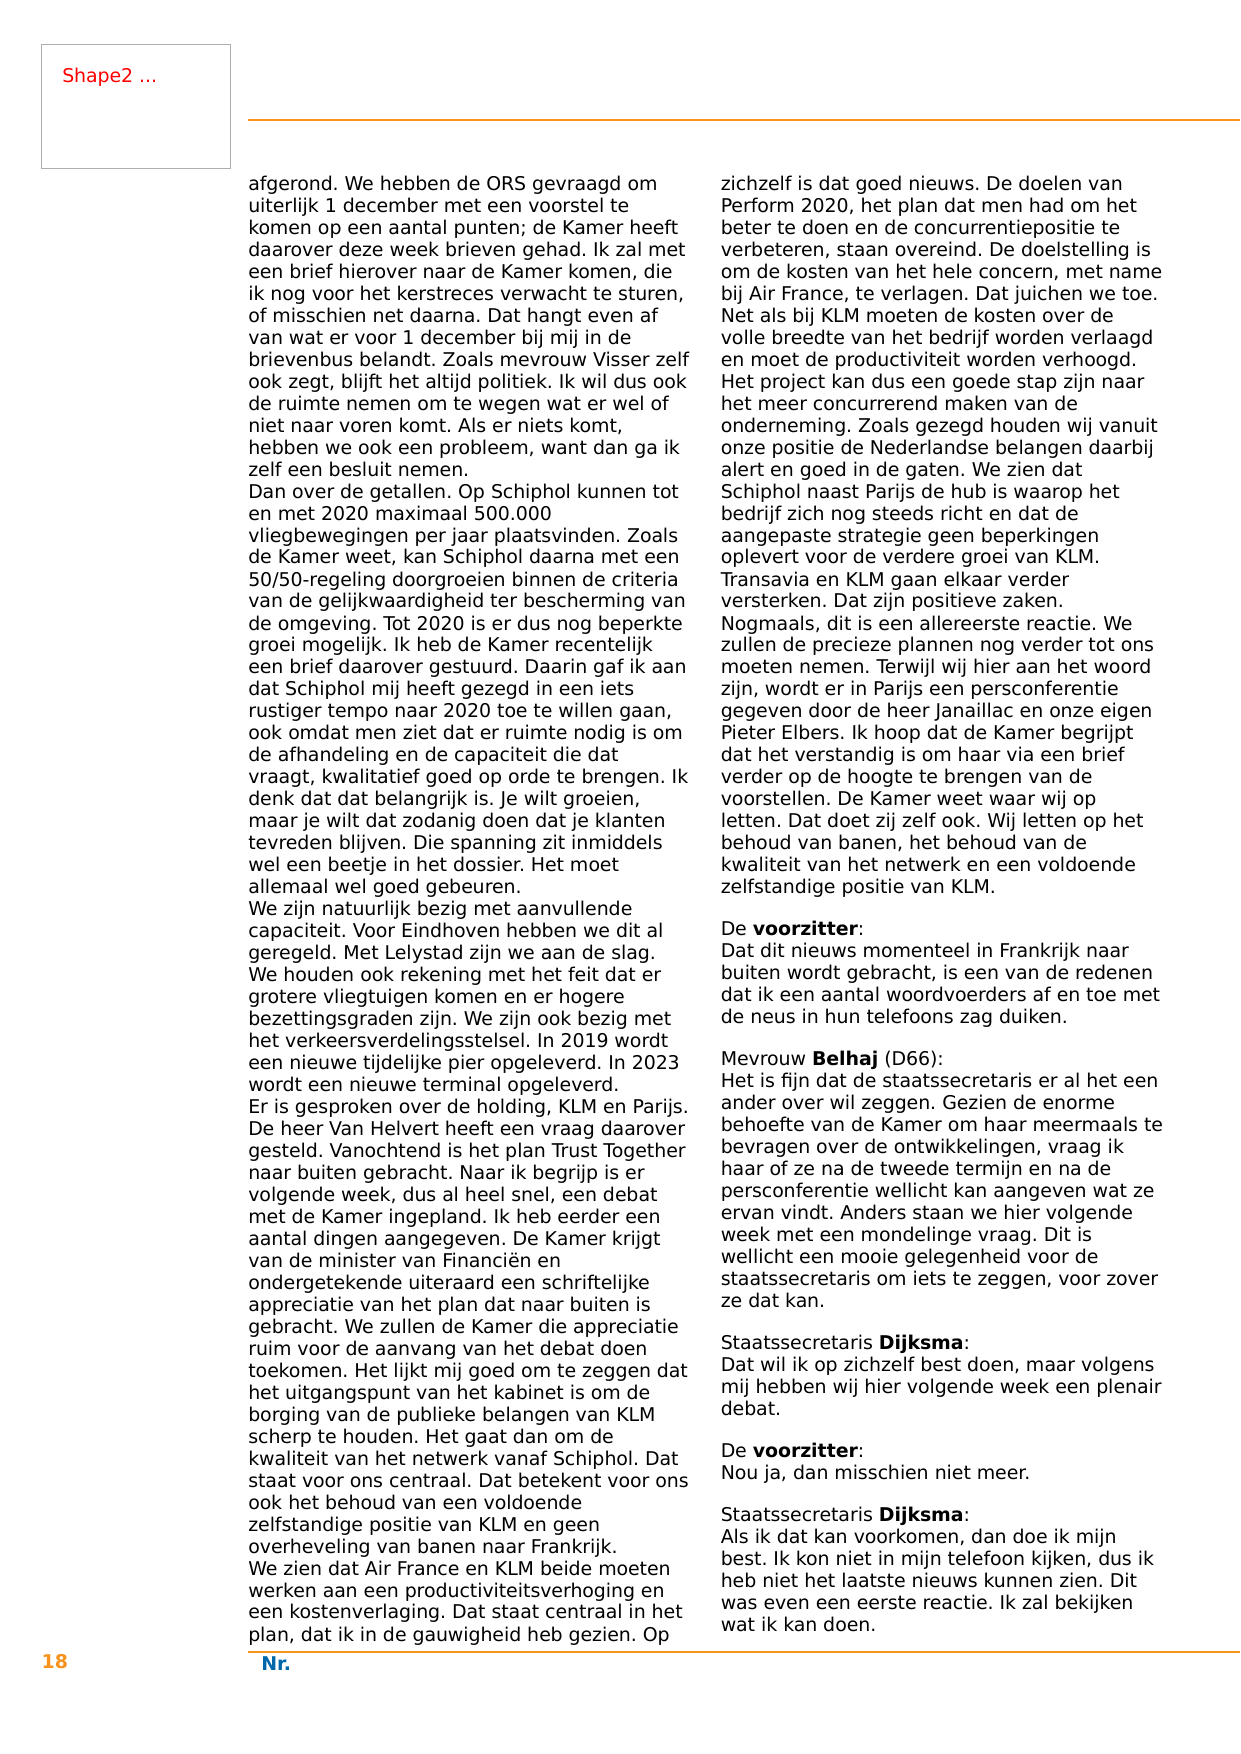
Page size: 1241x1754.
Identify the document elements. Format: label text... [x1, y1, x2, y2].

text zichzelf is dat goed nieuws. De doelen van Perform 2020, het plan dat men had om het beter te doen en de concurrentiepositie te verbeteren, staan overeind. De doelstelling is om de kosten van het hele concern, met name bij Air France, te verlagen. Dat juichen we toe. Net als bij KLM moeten de kosten over de volle breedte van het bedrijf worden verlaagd en moet de productiviteit worden verhoogd. Het project kan dus een goede stap zijn naar het meer concurrerend maken van de onderneming. Zoals gezegd houden wij vanuit onze positie de Nederlandse belangen daarbij alert en goed in de gaten. We zien dat Schiphol naast Parijs de hub is waarop het bedrijf zich nog steeds richt en dat de aangepaste strategie geen beperkingen oplevert voor de verdere groei van KLM. Transavia en KLM gaan elkaar verder versterken. Dat zijn positieve zaken. [721, 173, 1163, 612]
text Dat wil ik op zichzelf best doen, maar volgens mij hebben wij hier volgende week een plenair debat. [721, 1354, 1163, 1420]
text Mevrouw Belhaj (D66): [721, 1048, 1163, 1070]
text Staatssecretaris Dijksma: [721, 1504, 1163, 1526]
text Als ik dat kan voorkomen, dan doe ik mijn best. Ik kon niet in mijn telefoon kijken, dus ik heb niet het laatste nieuws kunnen zien. Dit was even een eerste reactie. Ik zal bekijken wat ik kan doen. [721, 1526, 1163, 1636]
text Nou ja, dan misschien niet meer. [721, 1462, 1163, 1484]
text We zien dat Air France en KLM beide moeten werken aan een productiviteitsverhoging en een kostenverlaging. Dat staat centraal in het plan, dat ik in de gauwigheid heb gezien. Op [248, 1557, 691, 1645]
text De voorzitter: [721, 918, 1163, 940]
text We zijn natuurlijk bezig met aanvullende capaciteit. Voor Eindhoven hebben we dit al geregeld. Met Lelystad zijn we aan de slag. We houden ook rekening met het feit dat er grotere vliegtuigen komen en er hogere bezettingsgraden zijn. We zijn ook bezig met het verkeersverdelingsstelsel. In 2019 wordt een nieuwe tijdelijke pier opgeleverd. In 2023 wordt een nieuwe terminal opgeleverd. [248, 898, 691, 1096]
text afgerond. We hebben de ORS gevraagd om uiterlijk 1 december met een voorstel te komen op een aantal punten; de Kamer heeft daarover deze week brieven gehad. Ik zal met een brief hierover naar de Kamer komen, die ik nog voor het kerstreces verwacht te sturen, of misschien net daarna. Dat hangt even af van wat er voor 1 december bij mij in de brievenbus belandt. Zoals mevrouw Visser zelf ook zegt, blijft het altijd politiek. Ik wil dus ook de ruimte nemen om te wegen wat er wel of niet naar voren komt. Als er niets komt, hebben we ook een probleem, want dan ga ik zelf een besluit nemen. [248, 173, 691, 481]
text Dat dit nieuws momenteel in Frankrijk naar buiten wordt gebracht, is een van de redenen dat ik een aantal woordvoerders af en toe met de neus in hun telefoons zag duiken. [721, 940, 1163, 1028]
text De voorzitter: [721, 1440, 1163, 1462]
text Het is fijn dat de staatssecretaris er al het een ander over wil zeggen. Gezien de enorme behoefte van de Kamer om haar meermaals te bevragen over de ontwikkelingen, vraag ik haar of ze na de tweede termijn en na de persconferentie wellicht kan aangeven wat ze ervan vindt. Anders staan we hier volgende week met een mondelinge vraag. Dit is wellicht een mooie gelegenheid voor de staatssecretaris om iets te zeggen, voor zover ze dat kan. [721, 1070, 1163, 1312]
text Er is gesproken over de holding, KLM en Parijs. De heer Van Helvert heeft een vraag daarover gesteld. Vanochtend is het plan Trust Together naar buiten gebracht. Naar ik begrijp is er volgende week, dus al heel snel, een debat met de Kamer ingepland. Ik heb eerder een aantal dingen aangegeven. De Kamer krijgt van de minister van Financiën en ondergetekende uiteraard een schriftelijke appreciatie van het plan dat naar buiten is gebracht. We zullen de Kamer die appreciatie ruim voor de aanvang van het debat doen toekomen. Het lijkt mij goed om te zeggen dat het uitgangspunt van het kabinet is om de borging van de publieke belangen van KLM scherp te houden. Het gaat dan om de kwaliteit van het netwerk vanaf Schiphol. Dat staat voor ons centraal. Dat betekent voor ons ook het behoud van een voldoende zelfstandige positie van KLM en geen overheveling van banen naar Frankrijk. [248, 1096, 691, 1557]
text Dan over de getallen. Op Schiphol kunnen tot en met 2020 maximaal 500.000 vliegbewegingen per jaar plaatsvinden. Zoals de Kamer weet, kan Schiphol daarna met een 50/50-regeling doorgroeien binnen de criteria van de gelijkwaardigheid ter bescherming van de omgeving. Tot 2020 is er dus nog beperkte groei mogelijk. Ik heb de Kamer recentelijk een brief daarover gestuurd. Daarin gaf ik aan dat Schiphol mij heeft gezegd in een iets rustiger tempo naar 2020 toe te willen gaan, ook omdat men ziet dat er ruimte nodig is om de afhandeling en de capaciteit die dat vraagt, kwalitatief goed op orde te brengen. Ik denk dat dat belangrijk is. Je wilt groeien, maar je wilt dat zodanig doen dat je klanten tevreden blijven. Die spanning zit inmiddels wel een beetje in het dossier. Het moet allemaal wel goed gebeuren. [248, 481, 691, 898]
text Staatssecretaris Dijksma: [721, 1332, 1163, 1354]
text Nogmaals, dit is een allereerste reactie. We zullen de precieze plannen nog verder tot ons moeten nemen. Terwijl wij hier aan het woord zijn, wordt er in Parijs een persconferentie gegeven door de heer Janaillac en onze eigen Pieter Elbers. Ik hoop dat de Kamer begrijpt dat het verstandig is om haar via een brief verder op de hoogte te brengen van de voorstellen. De Kamer weet waar wij op letten. Dat doet zij zelf ook. Wij letten op het behoud van banen, het behoud van de kwaliteit van het netwerk en een voldoende zelfstandige positie van KLM. [721, 612, 1163, 898]
